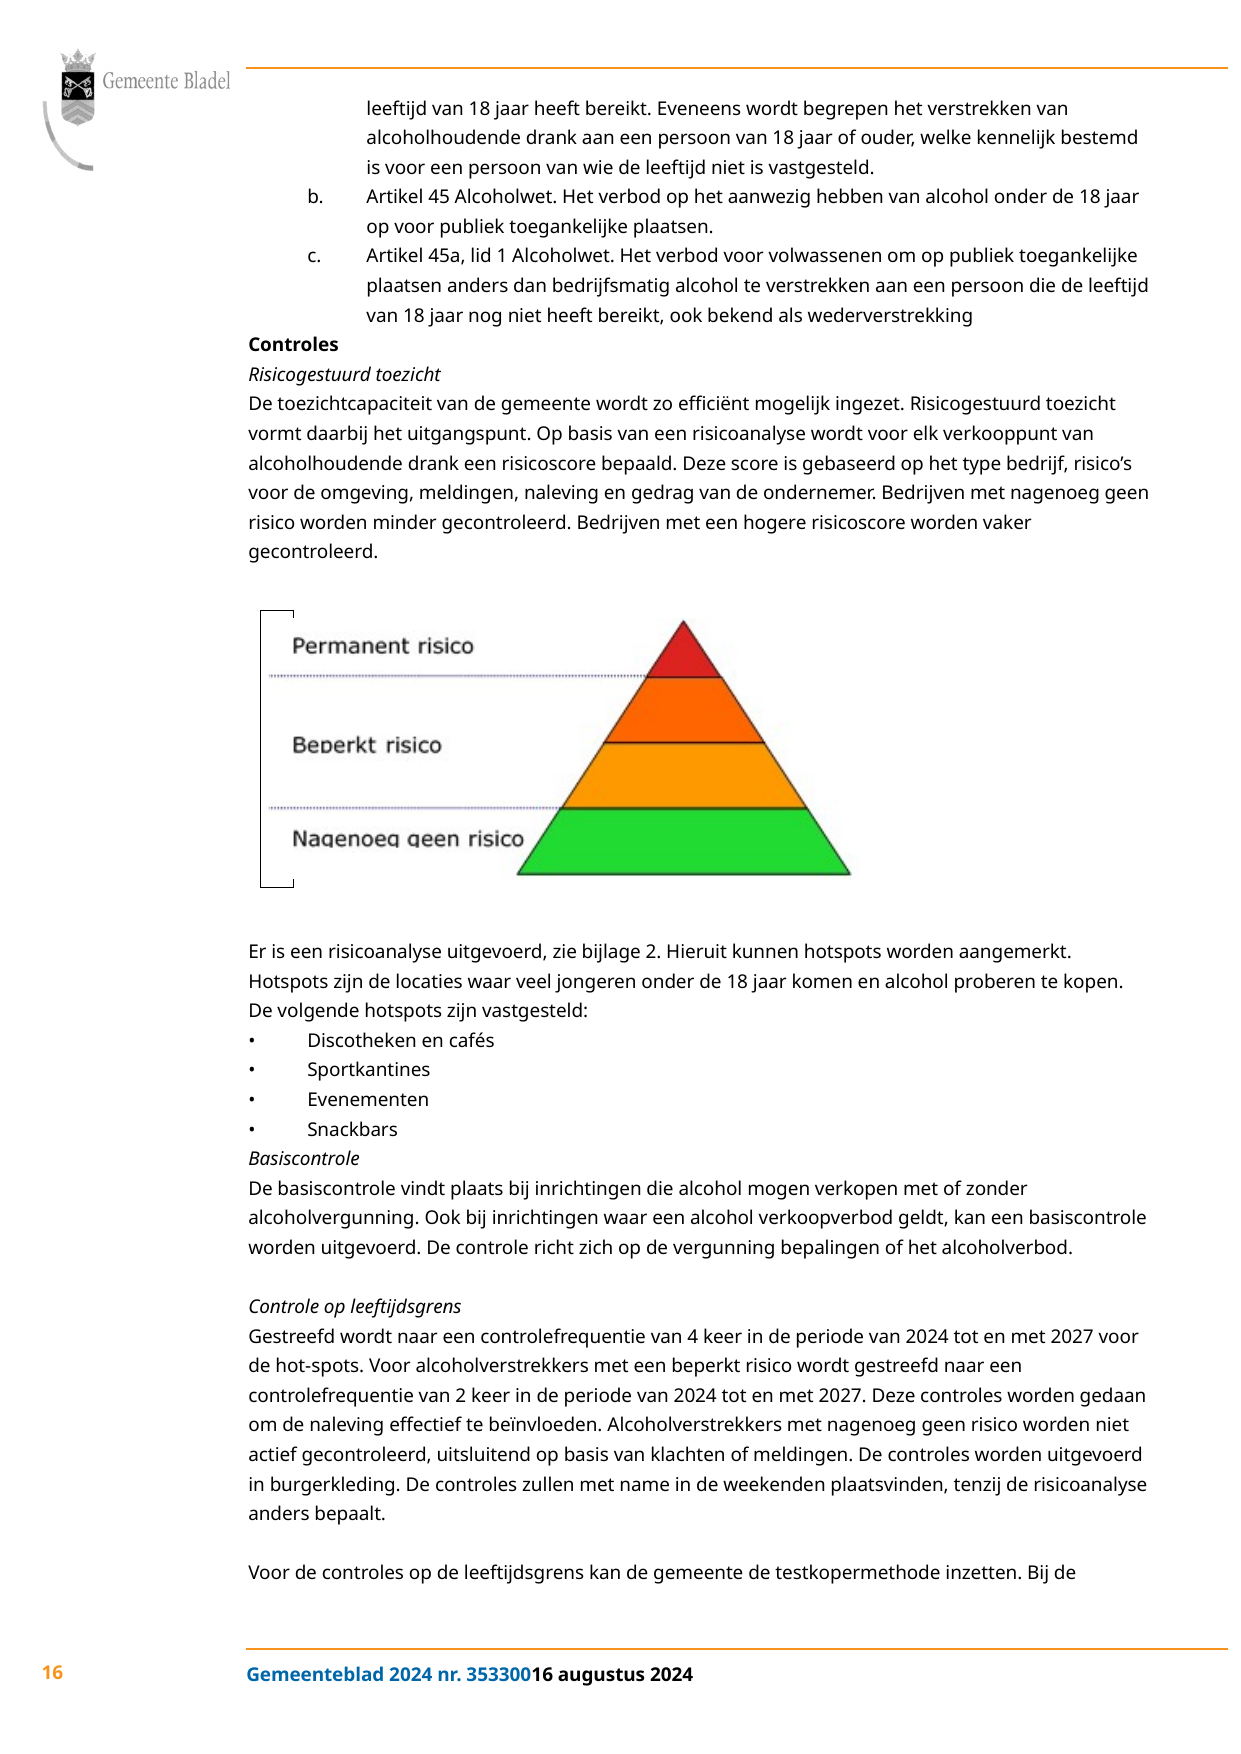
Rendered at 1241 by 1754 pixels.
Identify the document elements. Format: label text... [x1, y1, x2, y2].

list Sportkantines [248, 1057, 1152, 1082]
list leeftijd van 18 jaar heeft bereikt. Eveneens wordt begrepen het verstrekken van alcoholhoudende drank aan een persoon van 18 jaar of ouder, welke kennelijk bestemd is voor een persoon van wie de leeftijd niet is vastgesteld. [307, 95, 1152, 180]
text Voor de controles op de leeftijdsgrens kan de gemeente de testkopermethode inzetten. Bij de [248, 1559, 1152, 1585]
list Artikel 45 Alcoholwet. Het verbod op het aanwezig hebben van alcohol onder de 18 jaar op voor publiek toegankelijke plaatsen. [307, 183, 1152, 239]
list Evenementen [248, 1086, 1152, 1112]
list Artikel 45a, lid 1 Alcoholwet. Het verbod voor volwassenen om op publiek toegankelijke plaatsen anders dan bedrijfsmatig alcohol te verstrekken aan een persoon die de leeftijd van 18 jaar nog niet heeft bereikt, ook bekend als wederverstrekking [307, 243, 1152, 328]
list Discotheken en cafés [248, 1027, 1152, 1053]
text De basiscontrole vindt plaats bij inrichtingen die alcohol mogen verkopen met of zonder alcoholvergunning. Ook bij inrichtingen waar een alcohol verkoopverbod geldt, kan een basiscontrole worden uitgevoerd. De controle richt zich op de vergunning bepalingen of het alcoholverbod. [248, 1175, 1152, 1260]
text De toezichtcapaciteit van de gemeente wordt zo efficiënt mogelijk ingezet. Risicogestuurd toezicht vormt daarbij het uitgangspunt. Op basis van een risicoanalyse wordt voor elk verkooppunt van alcoholhoudende drank een risicoscore bepaald. Deze score is gebaseerd op het type bedrijf, risico’s voor de omgeving, meldingen, naleving en gedrag van de ondernemer. Bedrijven met nagenoeg geen risico worden minder gecontroleerd. Bedrijven met een hogere risicoscore worden vaker gecontroleerd. [248, 391, 1152, 564]
picture [268, 618, 860, 879]
picture [41, 47, 231, 172]
text Er is een risicoanalyse uitgevoerd, zie bijlage 2. Hieruit kunnen hotspots worden aangemerkt. Hotspots zijn de locaties waar veel jongeren onder de 18 jaar komen en alcohol proberen te kopen. De volgende hotspots zijn vastgesteld: [248, 938, 1152, 1023]
text Basiscontrole [248, 1145, 1152, 1171]
text Risicogestuurd toezicht [248, 361, 1152, 387]
text Controles [248, 331, 1152, 357]
list Snackbars [248, 1116, 1152, 1141]
text Gestreefd wordt naar een controlefrequentie van 4 keer in de periode van 2024 tot en met 2027 voor de hot-spots. Voor alcoholverstrekkers met een beperkt risico wordt gestreefd naar een controlefrequentie van 2 keer in de periode van 2024 tot en met 2027. Deze controles worden gedaan om de naleving effectief te beïnvloeden. Alcoholverstrekkers met nagenoeg geen risico worden niet actief gecontroleerd, uitsluitend op basis van klachten of meldingen. De controles worden uitgevoerd in burgerkleding. De controles zullen met name in de weekenden plaatsvinden, tenzij de risicoanalyse anders bepaalt. [248, 1323, 1152, 1526]
text Controle op leeftijdsgrens [248, 1293, 1152, 1319]
